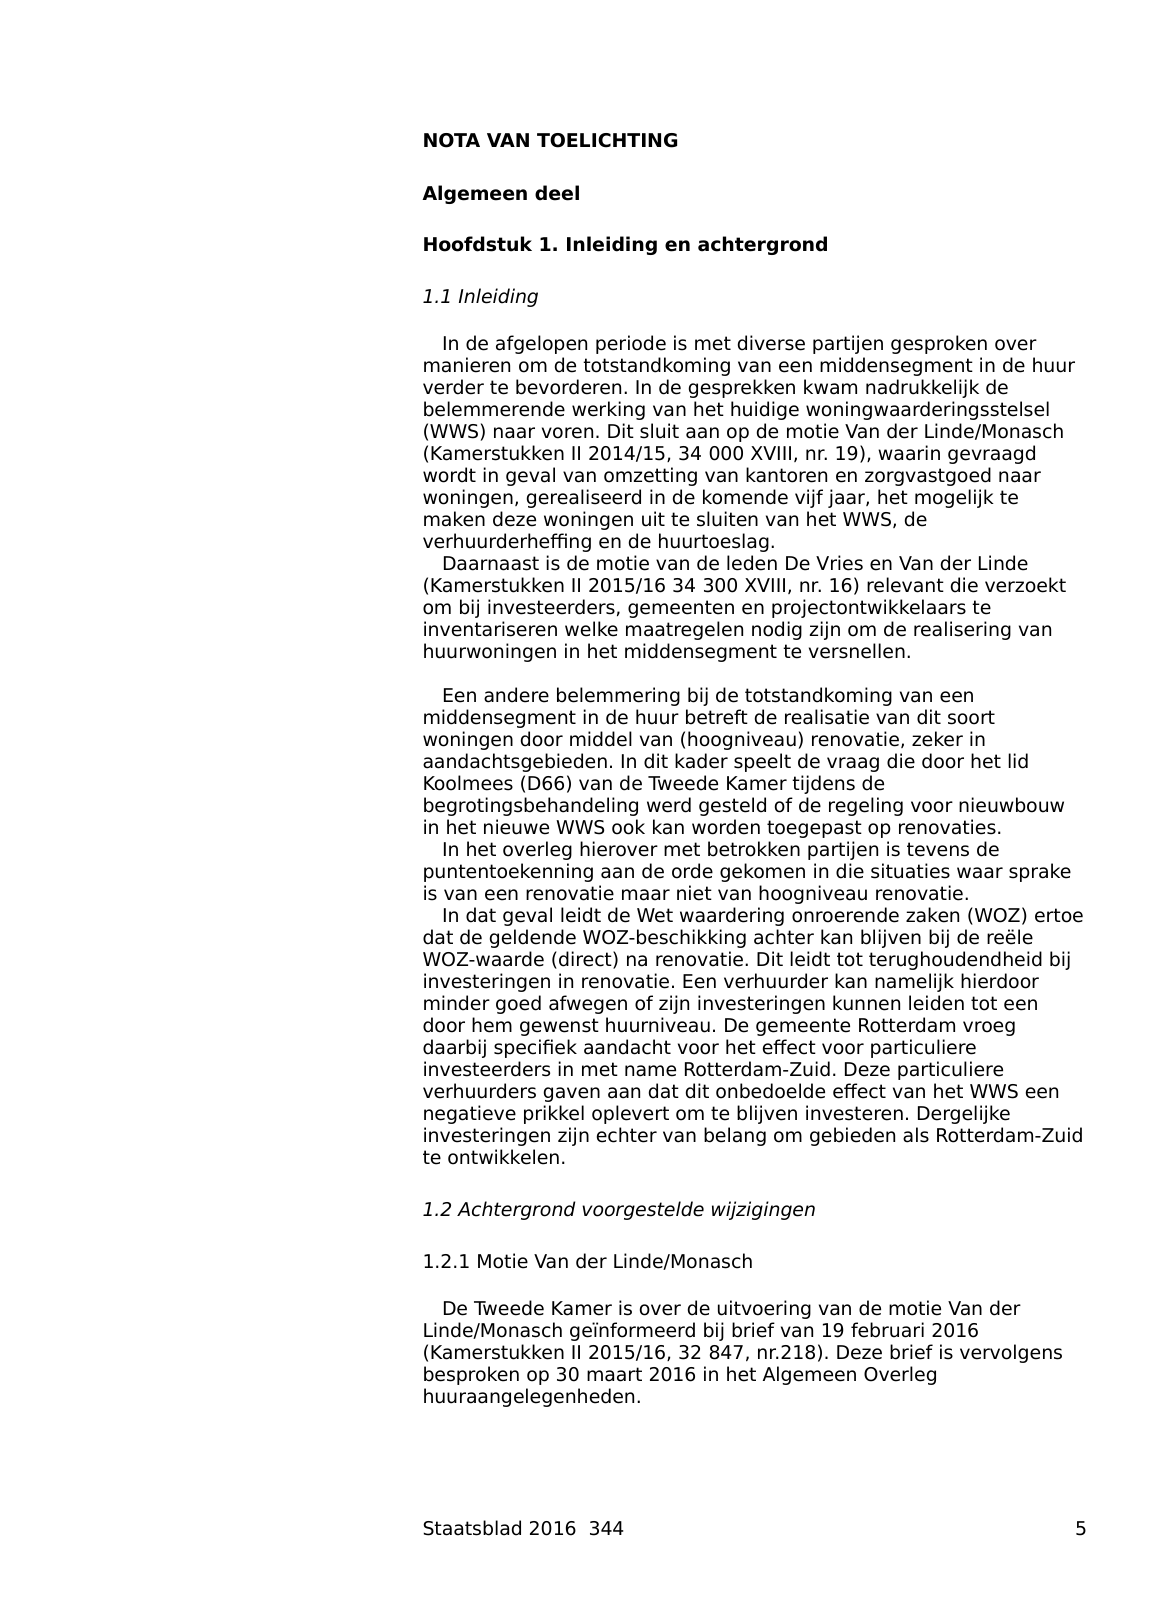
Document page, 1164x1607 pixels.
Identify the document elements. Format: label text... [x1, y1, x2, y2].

text In de afgelopen periode is met diverse partijen gesproken over manieren om de totstandkoming van een middensegment in de huur verder te bevorderen. In de gesprekken kwam nadrukkelijk de belemmerende werking van het huidige woningwaarderingsstelsel (WWS) naar voren. Dit sluit aan op de motie Van der Linde/Monasch (Kamerstukken II 2014/15, 34 000 XVIII, nr. 19), waarin gevraagd wordt in geval van omzetting van kantoren en zorgvastgoed naar woningen, gerealiseerd in de komende vijf jaar, het mogelijk te maken deze woningen uit te sluiten van het WWS, de verhuurderheffing en de huurtoeslag. [422, 333, 1087, 553]
text De Tweede Kamer is over de uitvoering van de motie Van der Linde/Monasch geïnformeerd bij brief van 19 februari 2016 (Kamerstukken II 2015/16, 32 847, nr.218). Deze brief is vervolgens besproken op 30 maart 2016 in het Algemeen Overleg huuraangelegenheden. [422, 1298, 1087, 1408]
subtitle 1.2.1 Motie Van der Linde/Monasch [422, 1251, 1087, 1273]
text In dat geval leidt de Wet waardering onroerende zaken (WOZ) ertoe dat de geldende WOZ-beschikking achter kan blijven bij de reële WOZ-waarde (direct) na renovatie. Dit leidt tot terughoudendheid bij investeringen in renovatie. Een verhuurder kan namelijk hierdoor minder goed afwegen of zijn investeringen kunnen leiden tot een door hem gewenst huurniveau. De gemeente Rotterdam vroeg daarbij specifiek aandacht voor het effect voor particuliere investeerders in met name Rotterdam-Zuid. Deze particuliere verhuurders gaven aan dat dit onbedoelde effect van het WWS een negatieve prikkel oplevert om te blijven investeren. Dergelijke investeringen zijn echter van belang om gebieden als Rotterdam-Zuid te ontwikkelen. [422, 905, 1087, 1169]
text Daarnaast is de motie van de leden De Vries en Van der Linde (Kamerstukken II 2015/16 34 300 XVIII, nr. 16) relevant die verzoekt om bij investeerders, gemeenten en projectontwikkelaars te inventariseren welke maatregelen nodig zijn om de realisering van huurwoningen in het middensegment te versnellen. [422, 553, 1087, 663]
subtitle 1.2 Achtergrond voorgestelde wijzigingen [422, 1199, 1087, 1221]
subtitle Algemeen deel [422, 182, 1087, 204]
text In het overleg hierover met betrokken partijen is tevens de puntentoekenning aan de orde gekomen in die situaties waar sprake is van een renovatie maar niet van hoogniveau renovatie. [422, 839, 1087, 905]
subtitle NOTA VAN TOELICHTING [422, 130, 1087, 152]
subtitle 1.1 Inleiding [422, 286, 1087, 308]
subtitle Hoofdstuk 1. Inleiding en achtergrond [422, 234, 1087, 256]
text Een andere belemmering bij de totstandkoming van een middensegment in de huur betreft de realisatie van dit soort woningen door middel van (hoogniveau) renovatie, zeker in aandachtsgebieden. In dit kader speelt de vraag die door het lid Koolmees (D66) van de Tweede Kamer tijdens de begrotingsbehandeling werd gesteld of de regeling voor nieuwbouw in het nieuwe WWS ook kan worden toegepast op renovaties. [422, 685, 1087, 839]
